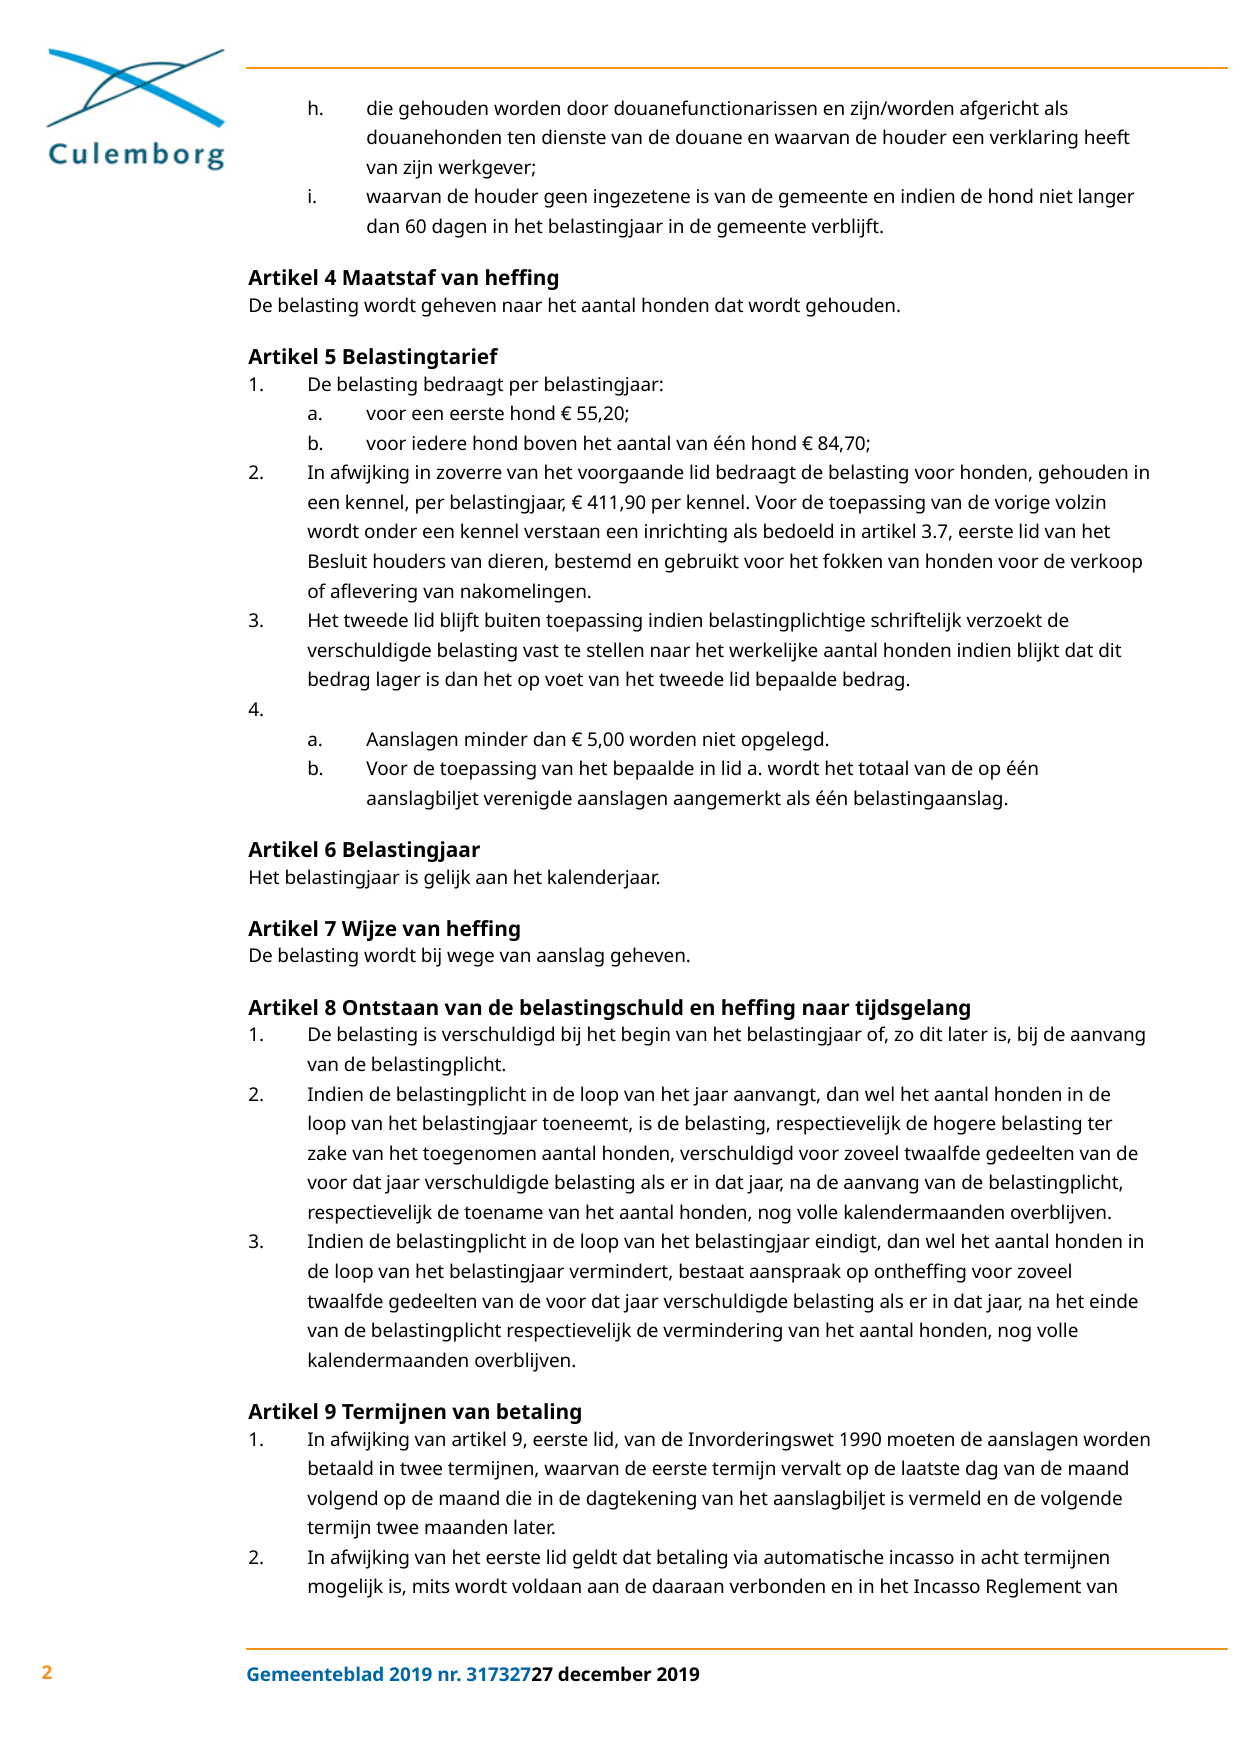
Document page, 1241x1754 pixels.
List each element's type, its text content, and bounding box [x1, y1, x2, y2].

text De belasting wordt geheven naar het aantal honden dat wordt gehouden. [248, 292, 1152, 318]
list De belasting bedraagt per belastingjaar: [248, 371, 1152, 397]
list Voor de toepassing van het bepaalde in lid a. wordt het totaal van de op één aanslagbiljet verenigde aanslagen aangemerkt als één belastingaanslag. [307, 755, 1152, 811]
text Artikel 8 Ontstaan van de belastingschuld en heffing naar tijdsgelang [248, 993, 1152, 1022]
text Artikel 6 Belastingjaar [248, 835, 1152, 864]
list die gehouden worden door douanefunctionarissen en zijn/worden afgericht als douanehonden ten dienste van de douane en waarvan de houder een verklaring heeft van zijn werkgever; [307, 95, 1152, 180]
text Artikel 4 Maatstaf van heffing [248, 263, 1152, 292]
list Indien de belastingplicht in de loop van het belastingjaar eindigt, dan wel het aantal honden in de loop van het belastingjaar vermindert, bestaat aanspraak op ontheffing voor zoveel twaalfde gedeelten van de voor dat jaar verschuldigde belasting als er in dat jaar, na het einde van de belastingplicht respectievelijk de vermindering van het aantal honden, nog volle kalendermaanden overblijven. [248, 1229, 1152, 1373]
list In afwijking van het eerste lid geldt dat betaling via automatische incasso in acht termijnen mogelijk is, mits wordt voldaan aan de daaraan verbonden en in het Incasso Reglement van [248, 1544, 1152, 1599]
list In afwijking van artikel 9, eerste lid, van de Invorderingswet 1990 moeten de aanslagen worden betaald in twee termijnen, waarvan de eerste termijn vervalt op de laatste dag van de maand volgend op de maand die in de dagtekening van het aanslagbiljet is vermeld en de volgende termijn twee maanden later. [248, 1426, 1152, 1540]
list Aanslagen minder dan € 5,00 worden niet opgelegd. [307, 726, 1152, 752]
text Het belastingjaar is gelijk aan het kalenderjaar. [248, 864, 1152, 889]
text Artikel 5 Belastingtarief [248, 342, 1152, 371]
list voor een eerste hond € 55,20; [307, 400, 1152, 426]
picture [41, 47, 231, 172]
list Indien de belastingplicht in de loop van het jaar aanvangt, dan wel het aantal honden in de loop van het belastingjaar toeneemt, is de belasting, respectievelijk de hogere belasting ter zake van het toegenomen aantal honden, verschuldigd voor zoveel twaalfde gedeelten van de voor dat jaar verschuldigde belasting als er in dat jaar, na de aanvang van de belastingplicht, respectievelijk de toename van het aantal honden, nog volle kalendermaanden overblijven. [248, 1081, 1152, 1225]
list waarvan de houder geen ingezetene is van de gemeente en indien de hond niet langer dan 60 dagen in het belastingjaar in de gemeente verblijft. [307, 183, 1152, 239]
list De belasting is verschuldigd bij het begin van het belastingjaar of, zo dit later is, bij de aanvang van de belastingplicht. [248, 1022, 1152, 1077]
list In afwijking in zoverre van het voorgaande lid bedraagt de belasting voor honden, gehouden in een kennel, per belastingjaar, € 411,90 per kennel. Voor de toepassing van de vorige volzin wordt onder een kennel verstaan een inrichting als bedoeld in artikel 3.7, eerste lid van het Besluit houders van dieren, bestemd en gebruikt voor het fokken van honden voor de verkoop of aflevering van nakomelingen. [248, 459, 1152, 604]
list voor iedere hond boven het aantal van één hond € 84,70; [307, 430, 1152, 456]
text Artikel 9 Termijnen van betaling [248, 1397, 1152, 1426]
text De belasting wordt bij wege van aanslag geheven. [248, 943, 1152, 968]
text Artikel 7 Wijze van heffing [248, 914, 1152, 943]
list Het tweede lid blijft buiten toepassing indien belastingplichtige schriftelijk verzoekt de verschuldigde belasting vast te stellen naar het werkelijke aantal honden indien blijkt dat dit bedrag lager is dan het op voet van het tweede lid bepaalde bedrag. [248, 607, 1152, 692]
